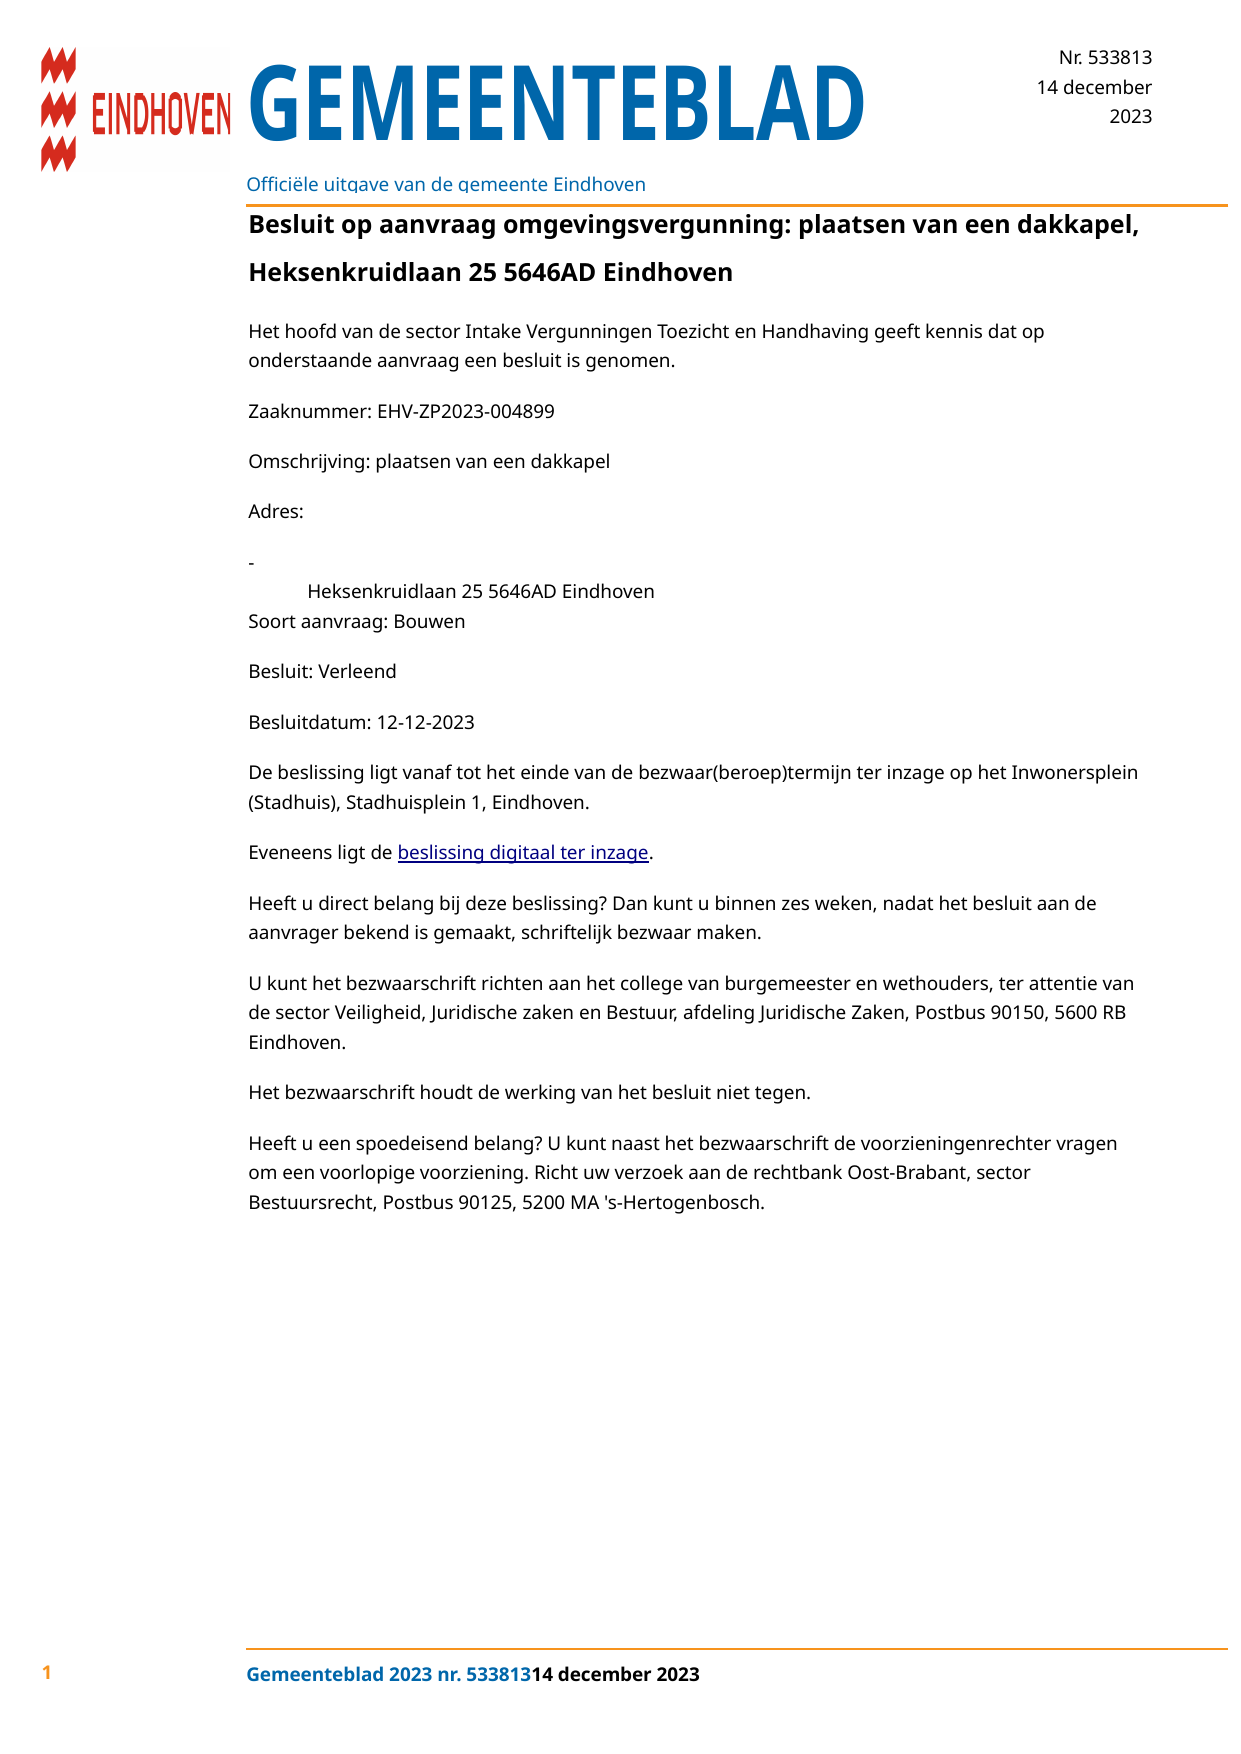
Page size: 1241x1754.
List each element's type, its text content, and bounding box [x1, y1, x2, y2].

text Omschrijving: plaatsen van een dakkapel [248, 448, 1152, 474]
text Besluit op aanvraag omgevingsvergunning: plaatsen van een dakkapel, Heksenkruidlaan 25 5646AD Eindhoven [248, 207, 1152, 288]
text Eveneens ligt de beslissing digitaal ter inzage. [248, 839, 1152, 865]
text Het hoofd van de sector Intake Vergunningen Toezicht en Handhaving geeft kennis dat op onderstaande aanvraag een besluit is genomen. [248, 318, 1152, 373]
text Het bezwaarschrift houdt de werking van het besluit niet tegen. [248, 1079, 1152, 1105]
text De beslissing ligt vanaf tot het einde van de bezwaar(beroep)termijn ter inzage op het Inwonersplein (Stadhuis), Stadhuisplein 1, Eindhoven. [248, 759, 1152, 815]
text Soort aanvraag: Bouwen [248, 608, 1152, 634]
text Besluit: Verleend [248, 659, 1152, 684]
text Besluitdatum: 12-12-2023 [248, 709, 1152, 735]
text Zaaknummer: EHV-ZP2023-004899 [248, 398, 1152, 424]
text Adres: [248, 499, 1152, 524]
text U kunt het bezwaarschrift richten aan het college van burgemeester en wethouders, ter attentie van de sector Veiligheid, Juridische zaken en Bestuur, afdeling Juridische Zaken, Postbus 90150, 5600 RB Eindhoven. [248, 970, 1152, 1055]
picture [41, 47, 231, 172]
text Heeft u direct belang bij deze beslissing? Dan kunt u binnen zes weken, nadat het besluit aan de aanvrager bekend is gemaakt, schriftelijk bezwaar maken. [248, 890, 1152, 945]
list Heksenkruidlaan 25 5646AD Eindhoven [248, 579, 1152, 604]
text Heeft u een spoedeisend belang? U kunt naast het bezwaarschrift de voorzieningenrechter vragen om een voorlopige voorziening. Richt uw verzoek aan de rechtbank Oost-Brabant, sector Bestuursrecht, Postbus 90125, 5200 MA 's-Hertogenbosch. [248, 1130, 1152, 1215]
